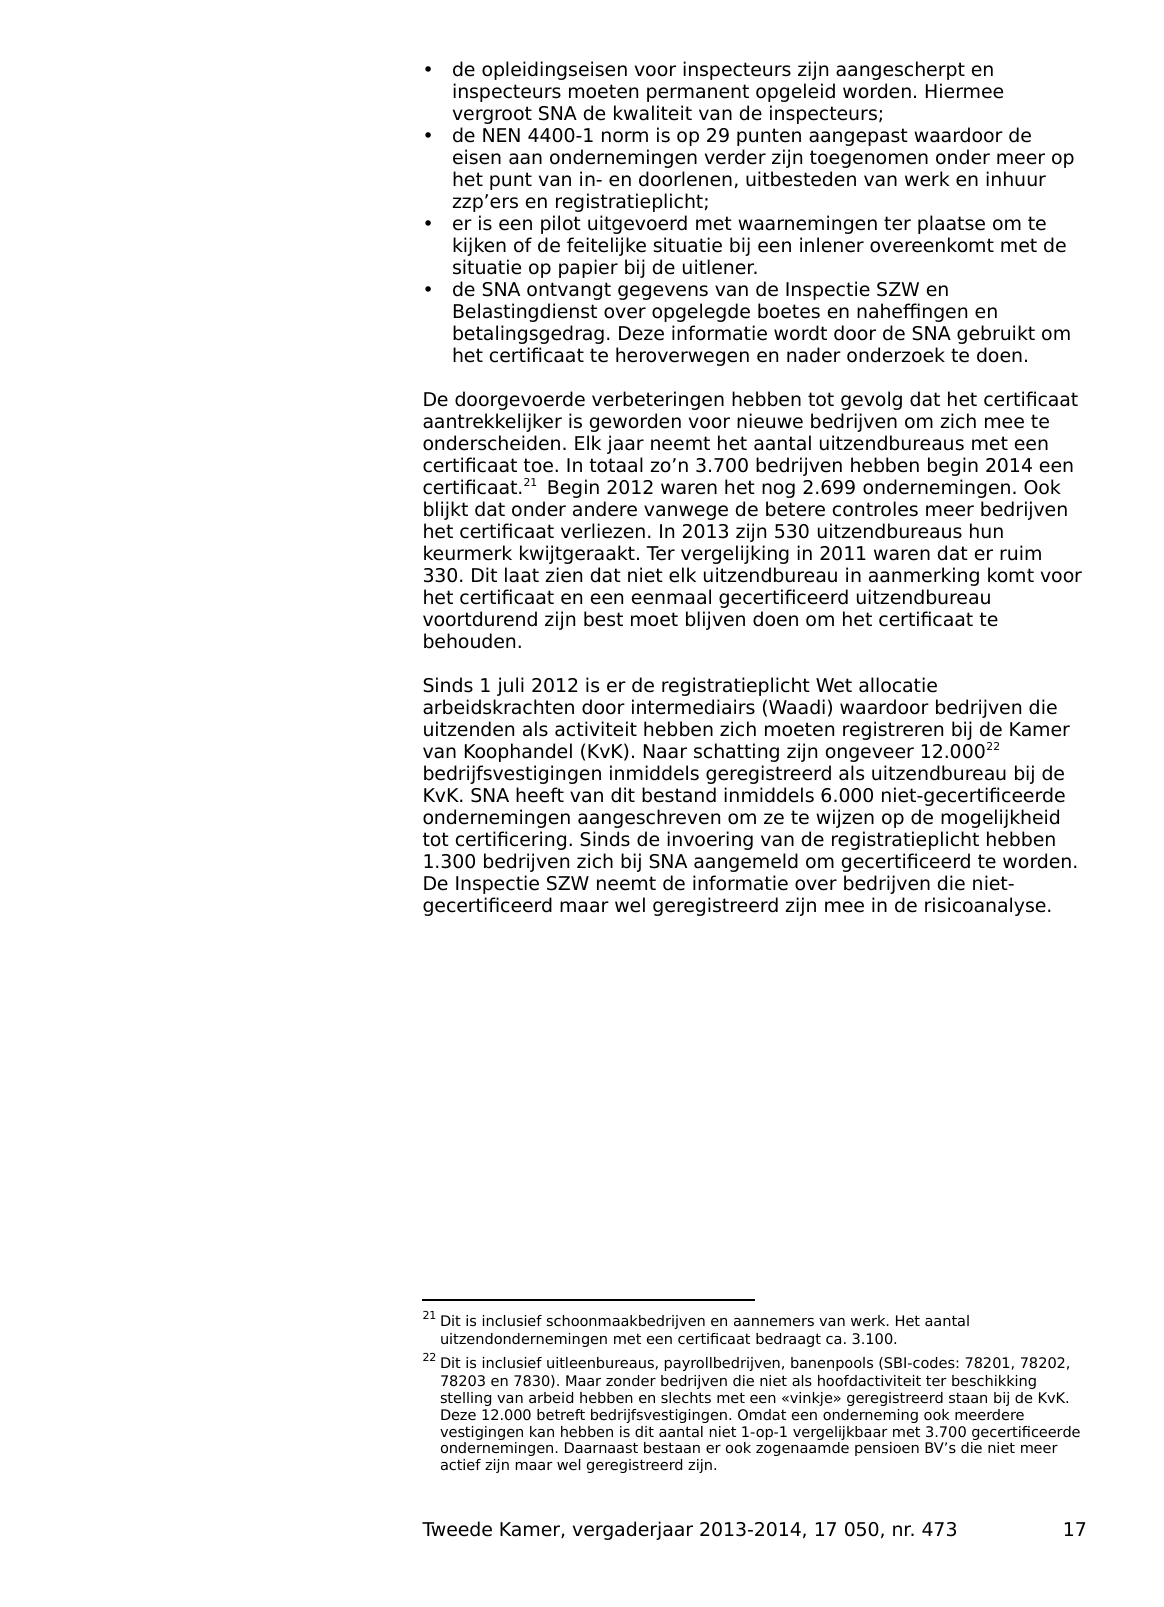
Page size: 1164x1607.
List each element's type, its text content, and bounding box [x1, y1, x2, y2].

text • de SNA ontvangt gegevens van de Inspectie SZW en Belastingdienst over opgelegde boetes en naheffingen en betalingsgedrag. Deze informatie wordt door de SNA gebruikt om het certificaat te heroverwegen en nader onderzoek te doen. [422, 279, 1087, 367]
text Dit is inclusief uitleenbureaus, payrollbedrijven, banenpools (SBI-codes: 78201, 78202, 78203 en 7830). Maar zonder bedrijven die niet als hoofdactiviteit ter beschikking stelling van arbeid hebben en slechts met een «vinkje» geregistreerd staan bij de KvK. Deze 12.000 betreft bedrijfsvestigingen. Omdat een onderneming ook meerdere vestigingen kan hebben is dit aantal niet 1-op-1 vergelijkbaar met 3.700 gecertificeerde ondernemingen. Daarnaast bestaan er ook zogenaamde pensioen BV’s die niet meer actief zijn maar wel geregistreerd zijn. [422, 1351, 1087, 1474]
text • de opleidingseisen voor inspecteurs zijn aangescherpt en inspecteurs moeten permanent opgeleid worden. Hiermee vergroot SNA de kwaliteit van de inspecteurs; [422, 59, 1087, 125]
text • de NEN 4400-1 norm is op 29 punten aangepast waardoor de eisen aan ondernemingen verder zijn toegenomen onder meer op het punt van in- en doorlenen, uitbesteden van werk en inhuur zzp’ers en registratieplicht; [422, 125, 1087, 213]
text • er is een pilot uitgevoerd met waarnemingen ter plaatse om te kijken of de feitelijke situatie bij een inlener overeenkomt met de situatie op papier bij de uitlener. [422, 213, 1087, 279]
text Dit is inclusief schoonmaakbedrijven en aannemers van werk. Het aantal uitzendondernemingen met een certificaat bedraagt ca. 3.100. [422, 1309, 1087, 1348]
text De doorgevoerde verbeteringen hebben tot gevolg dat het certificaat aantrekkelijker is geworden voor nieuwe bedrijven om zich mee te onderscheiden. Elk jaar neemt het aantal uitzendbureaus met een certificaat toe. In totaal zo’n 3.700 bedrijven hebben begin 2014 een certificaat. Begin 2012 waren het nog 2.699 ondernemingen. Ook blijkt dat onder andere vanwege de betere controles meer bedrijven het certificaat verliezen. In 2013 zijn 530 uitzendbureaus hun keurmerk kwijtgeraakt. Ter vergelijking in 2011 waren dat er ruim 330. Dit laat zien dat niet elk uitzendbureau in aanmerking komt voor het certificaat en een eenmaal gecertificeerd uitzendbureau voortdurend zijn best moet blijven doen om het certificaat te behouden. [422, 389, 1087, 653]
text Sinds 1 juli 2012 is er de registratieplicht Wet allocatie arbeidskrachten door intermediairs (Waadi) waardoor bedrijven die uitzenden als activiteit hebben zich moeten registreren bij de Kamer van Koophandel (KvK). Naar schatting zijn ongeveer 12.000 bedrijfsvestigingen inmiddels geregistreerd als uitzendbureau bij de KvK. SNA heeft van dit bestand inmiddels 6.000 niet-gecertificeerde ondernemingen aangeschreven om ze te wijzen op de mogelijkheid tot certificering. Sinds de invoering van de registratieplicht hebben 1.300 bedrijven zich bij SNA aangemeld om gecertificeerd te worden. De Inspectie SZW neemt de informatie over bedrijven die niet-gecertificeerd maar wel geregistreerd zijn mee in de risicoanalyse. [422, 675, 1087, 917]
